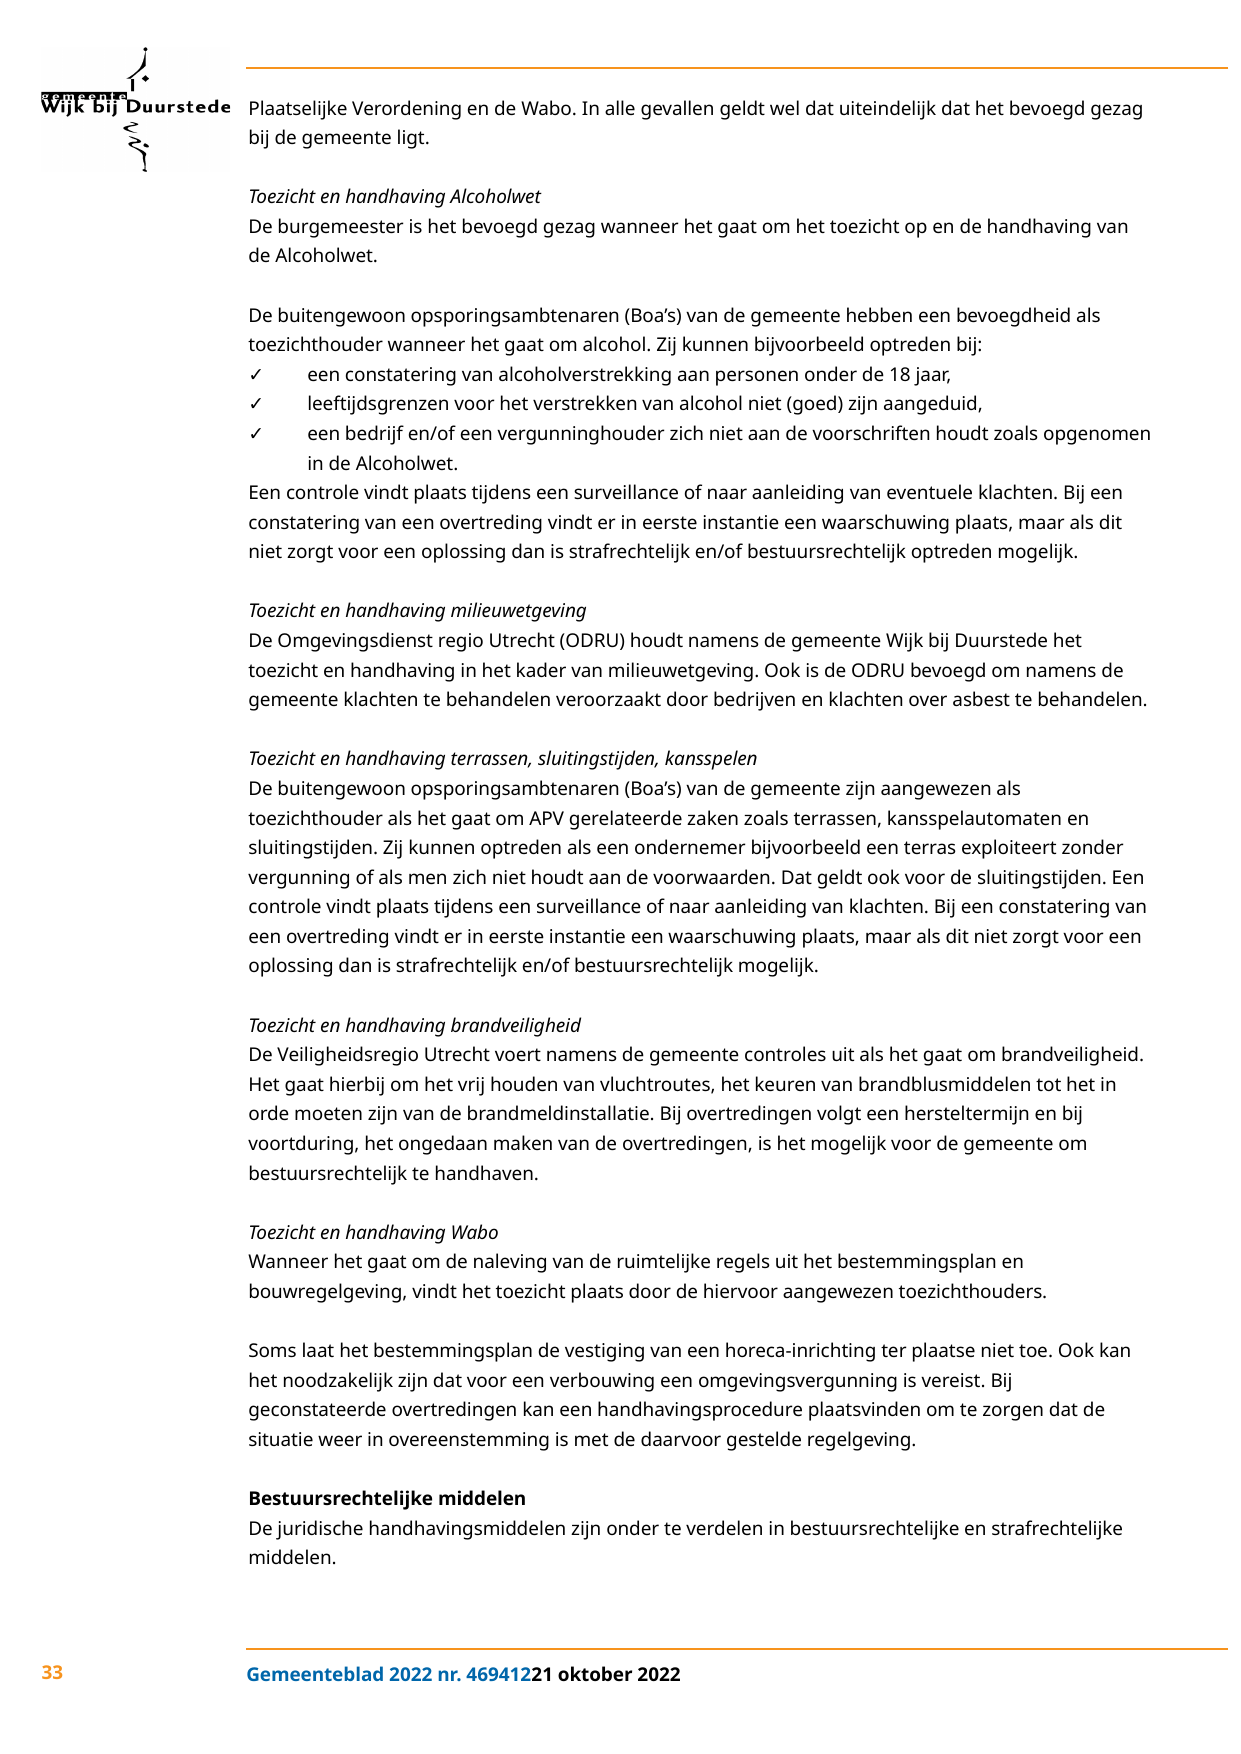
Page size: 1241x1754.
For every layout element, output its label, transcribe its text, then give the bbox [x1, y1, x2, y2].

text Bestuursrechtelijke middelen [248, 1485, 1152, 1511]
text De burgemeester is het bevoegd gezag wanneer het gaat om het toezicht op en de handhaving van de Alcoholwet. [248, 213, 1152, 268]
text De Omgevingsdienst regio Utrecht (ODRU) houdt namens de gemeente Wijk bij Duurstede het toezicht en handhaving in het kader van milieuwetgeving. Ook is de ODRU bevoegd om namens de gemeente klachten te behandelen veroorzaakt door bedrijven en klachten over asbest te behandelen. [248, 627, 1152, 712]
list leeftijdsgrenzen voor het verstrekken van alcohol niet (goed) zijn aangeduid, [248, 391, 1152, 416]
text De Veiligheidsregio Utrecht voert namens de gemeente controles uit als het gaat om brandveiligheid. Het gaat hierbij om het vrij houden van vluchtroutes, het keuren van brandblusmiddelen tot het in orde moeten zijn van de brandmeldinstallatie. Bij overtredingen volgt een hersteltermijn en bij voortduring, het ongedaan maken van de overtredingen, is het mogelijk voor de gemeente om bestuursrechtelijk te handhaven. [248, 1041, 1152, 1186]
text Toezicht en handhaving terrassen, sluitingstijden, kansspelen [248, 746, 1152, 771]
text Een controle vindt plaats tijdens een surveillance of naar aanleiding van eventuele klachten. Bij een constatering van een overtreding vindt er in eerste instantie een waarschuwing plaats, maar als dit niet zorgt voor een oplossing dan is strafrechtelijk en/of bestuursrechtelijk optreden mogelijk. [248, 479, 1152, 564]
picture [41, 47, 231, 172]
list een bedrijf en/of een vergunninghouder zich niet aan de voorschriften houdt zoals opgenomen in de Alcoholwet. [248, 420, 1152, 476]
text De juridische handhavingsmiddelen zijn onder te verdelen in bestuursrechtelijke en strafrechtelijke middelen. [248, 1515, 1152, 1570]
text Toezicht en handhaving Wabo [248, 1219, 1152, 1245]
text Toezicht en handhaving brandveiligheid [248, 1012, 1152, 1038]
text Wanneer het gaat om de naleving van de ruimtelijke regels uit het bestemmingsplan en bouwregelgeving, vindt het toezicht plaats door de hiervoor aangewezen toezichthouders. [248, 1248, 1152, 1304]
text Plaatselijke Verordening en de Wabo. In alle gevallen geldt wel dat uiteindelijk dat het bevoegd gezag bij de gemeente ligt. [248, 95, 1152, 150]
list een constatering van alcoholverstrekking aan personen onder de 18 jaar, [248, 361, 1152, 387]
text Toezicht en handhaving milieuwetgeving [248, 598, 1152, 623]
text Soms laat het bestemmingsplan de vestiging van een horeca-inrichting ter plaatse niet toe. Ook kan het noodzakelijk zijn dat voor een verbouwing een omgevingsvergunning is vereist. Bij geconstateerde overtredingen kan een handhavingsprocedure plaatsvinden om te zorgen dat de situatie weer in overeenstemming is met de daarvoor gestelde regelgeving. [248, 1337, 1152, 1452]
text De buitengewoon opsporingsambtenaren (Boa’s) van de gemeente hebben een bevoegdheid als toezichthouder wanneer het gaat om alcohol. Zij kunnen bijvoorbeeld optreden bij: [248, 302, 1152, 357]
text Toezicht en handhaving Alcoholwet [248, 183, 1152, 209]
text De buitengewoon opsporingsambtenaren (Boa’s) van de gemeente zijn aangewezen als toezichthouder als het gaat om APV gerelateerde zaken zoals terrassen, kansspelautomaten en sluitingstijden. Zij kunnen optreden als een ondernemer bijvoorbeeld een terras exploiteert zonder vergunning of als men zich niet houdt aan de voorwaarden. Dat geldt ook voor de sluitingstijden. Een controle vindt plaats tijdens een surveillance of naar aanleiding van klachten. Bij een constatering van een overtreding vindt er in eerste instantie een waarschuwing plaats, maar als dit niet zorgt voor een oplossing dan is strafrechtelijk en/of bestuursrechtelijk mogelijk. [248, 775, 1152, 978]
